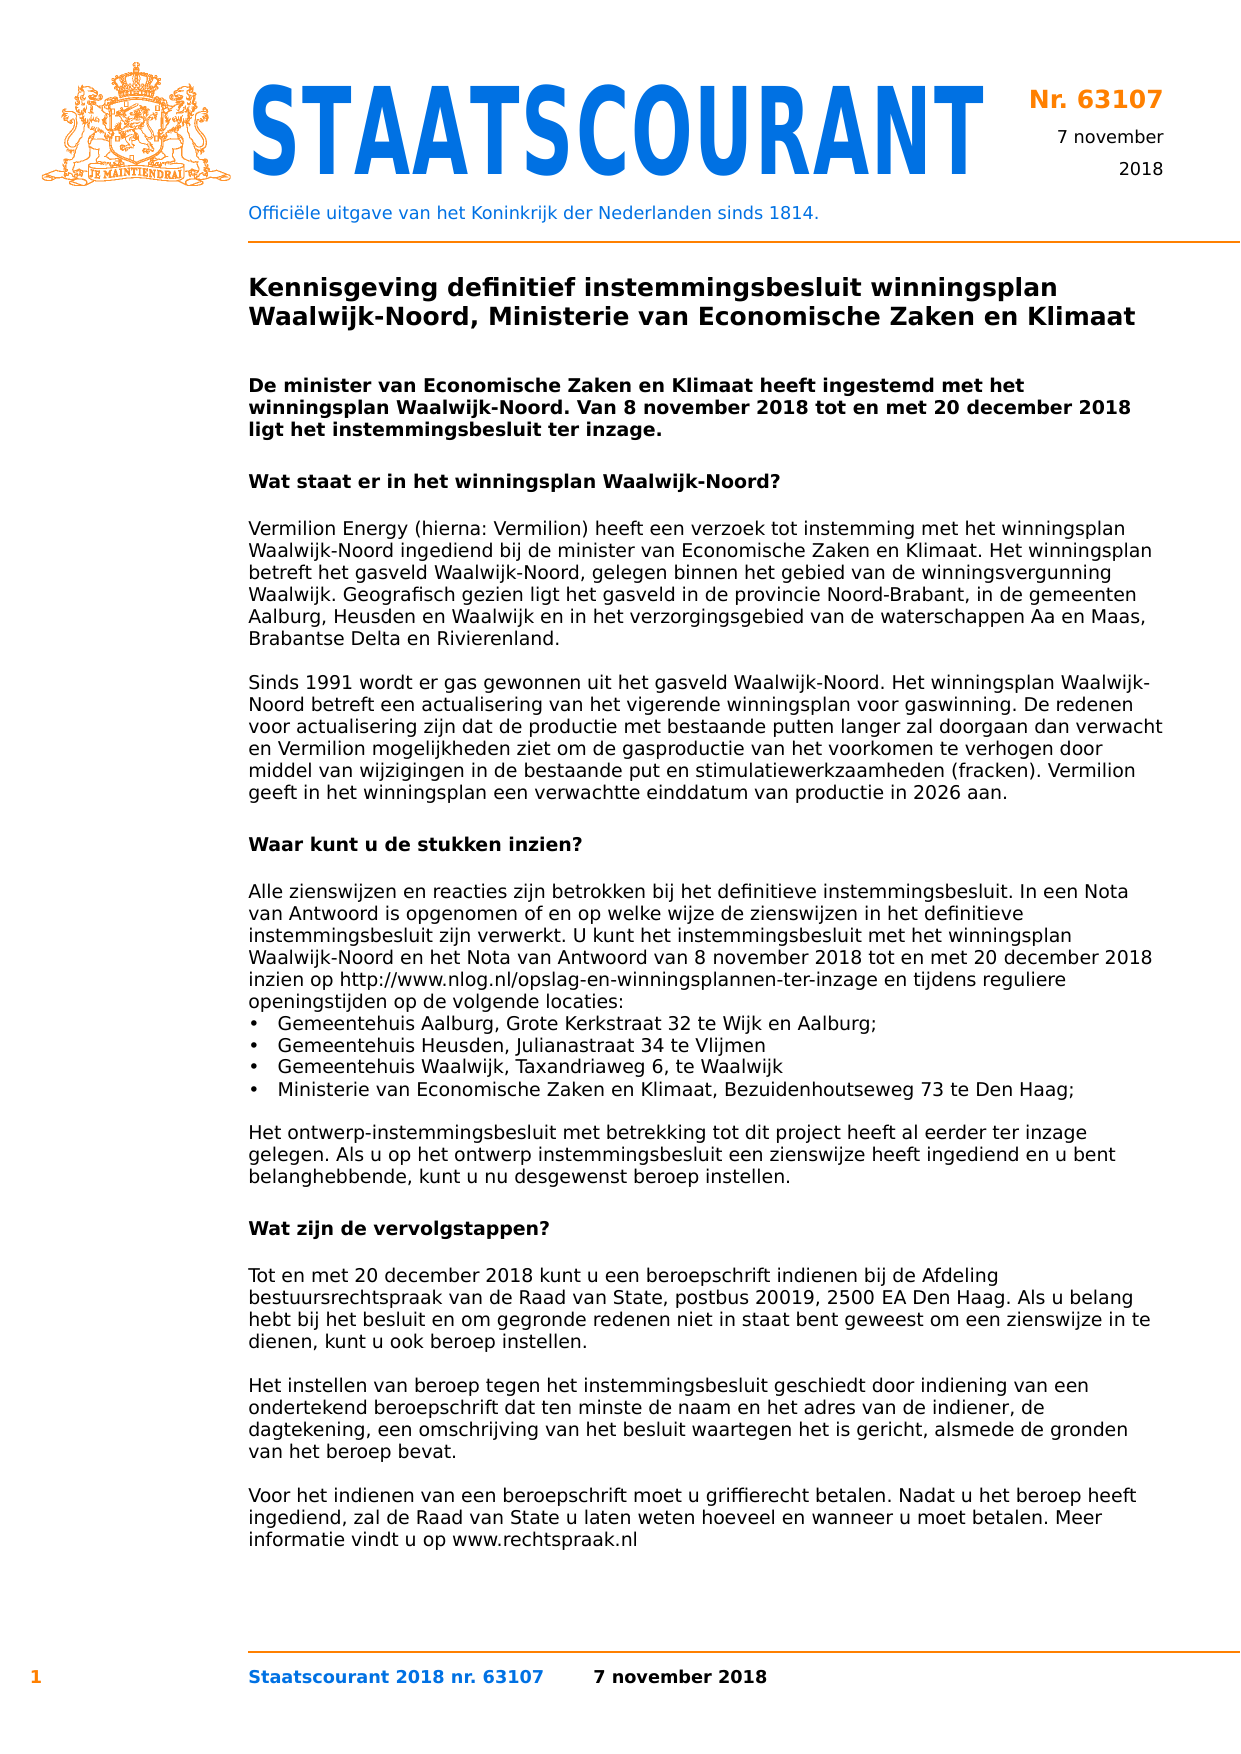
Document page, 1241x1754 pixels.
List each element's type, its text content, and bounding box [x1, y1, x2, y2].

table_cell 2018 [998, 153, 1240, 203]
subtitle Kennisgeving definitief instemmingsbesluit winningsplan Waalwijk-Noord, Ministerie van Economische Zaken en Klimaat [248, 273, 1163, 331]
text Vermilion Energy (hierna: Vermilion) heeft een verzoek tot instemming met het winningsplan Waalwijk-Noord ingediend bij de minister van Economische Zaken en Klimaat. Het winningsplan betreft het gasveld Waalwijk-Noord, gelegen binnen het gebied van de winningsvergunning Waalwijk. Geografisch gezien ligt het gasveld in de provincie Noord-Brabant, in de gemeenten Aalburg, Heusden en Waalwijk en in het verzorgingsgebied van de waterschappen Aa en Maas, Brabantse Delta en Rivierenland. [248, 518, 1163, 650]
text Tot en met 20 december 2018 kunt u een beroepschrift indienen bij de Afdeling bestuursrechtspraak van de Raad van State, postbus 20019, 2500 EA Den Haag. Als u belang hebt bij het besluit en om gegronde redenen niet in staat bent geweest om een zienswijze in te dienen, kunt u ook beroep instellen. [248, 1265, 1163, 1353]
text • Gemeentehuis Waalwijk, Taxandriaweg 6, te Waalwijk [248, 1056, 1163, 1078]
text Het instellen van beroep tegen het instemmingsbesluit geschiedt door indiening van een ondertekend beroepschrift dat ten minste de naam en het adres van de indiener, de dagtekening, een omschrijving van het besluit waartegen het is gericht, alsmede de gronden van het beroep bevat. [248, 1375, 1163, 1463]
table_header Nr. 63107 [998, 62, 1240, 121]
table_header STAATSCOURANT [248, 62, 998, 203]
text • Gemeentehuis Aalburg, Grote Kerkstraat 32 te Wijk en Aalburg; [248, 1012, 1163, 1034]
table_cell 7 november [998, 121, 1240, 153]
text • Ministerie van Economische Zaken en Klimaat, Bezuidenhoutseweg 73 te Den Haag; [248, 1078, 1163, 1100]
subtitle Wat zijn de vervolgstappen? [248, 1218, 1163, 1240]
table_header [25, 62, 248, 241]
text Voor het indienen van een beroepschrift moet u griffierecht betalen. Nadat u het beroep heeft ingediend, zal de Raad van State u laten weten hoeveel en wanneer u moet betalen. Meer informatie vindt u op www.rechtspraak.nl [248, 1485, 1163, 1551]
text Het ontwerp-instemmingsbesluit met betrekking tot dit project heeft al eerder ter inzage gelegen. Als u op het ontwerp instemmingsbesluit een zienswijze heeft ingediend en u bent belanghebbende, kunt u nu desgewenst beroep instellen. [248, 1122, 1163, 1188]
text Alle zienswijzen en reacties zijn betrokken bij het definitieve instemmingsbesluit. In een Nota van Antwoord is opgenomen of en op welke wijze de zienswijzen in het definitieve instemmingsbesluit zijn verwerkt. U kunt het instemmingsbesluit met het winningsplan Waalwijk-Noord en het Nota van Antwoord van 8 november 2018 tot en met 20 december 2018 inzien op http://www.nlog.nl/opslag-en-winningsplannen-ter-inzage en tijdens reguliere openingstijden op de volgende locaties: [248, 881, 1163, 1012]
text De minister van Economische Zaken en Klimaat heeft ingestemd met het winningsplan Waalwijk-Noord. Van 8 november 2018 tot en met 20 december 2018 ligt het instemmingsbesluit ter inzage. [248, 375, 1163, 441]
subtitle Waar kunt u de stukken inzien? [248, 834, 1163, 856]
subtitle Wat staat er in het winningsplan Waalwijk-Noord? [248, 471, 1163, 493]
picture [41, 62, 231, 186]
table_cell Officiële uitgave van het Koninkrijk der Nederlanden sinds 1814. [248, 203, 1240, 241]
text • Gemeentehuis Heusden, Julianastraat 34 te Vlijmen [248, 1034, 1163, 1056]
text Sinds 1991 wordt er gas gewonnen uit het gasveld Waalwijk-Noord. Het winningsplan Waalwijk-Noord betreft een actualisering van het vigerende winningsplan voor gaswinning. De redenen voor actualisering zijn dat de productie met bestaande putten langer zal doorgaan dan verwacht en Vermilion mogelijkheden ziet om de gasproductie van het voorkomen te verhogen door middel van wijzigingen in de bestaande put en stimulatiewerkzaamheden (fracken). Vermilion geeft in het winningsplan een verwachtte einddatum van productie in 2026 aan. [248, 672, 1163, 804]
